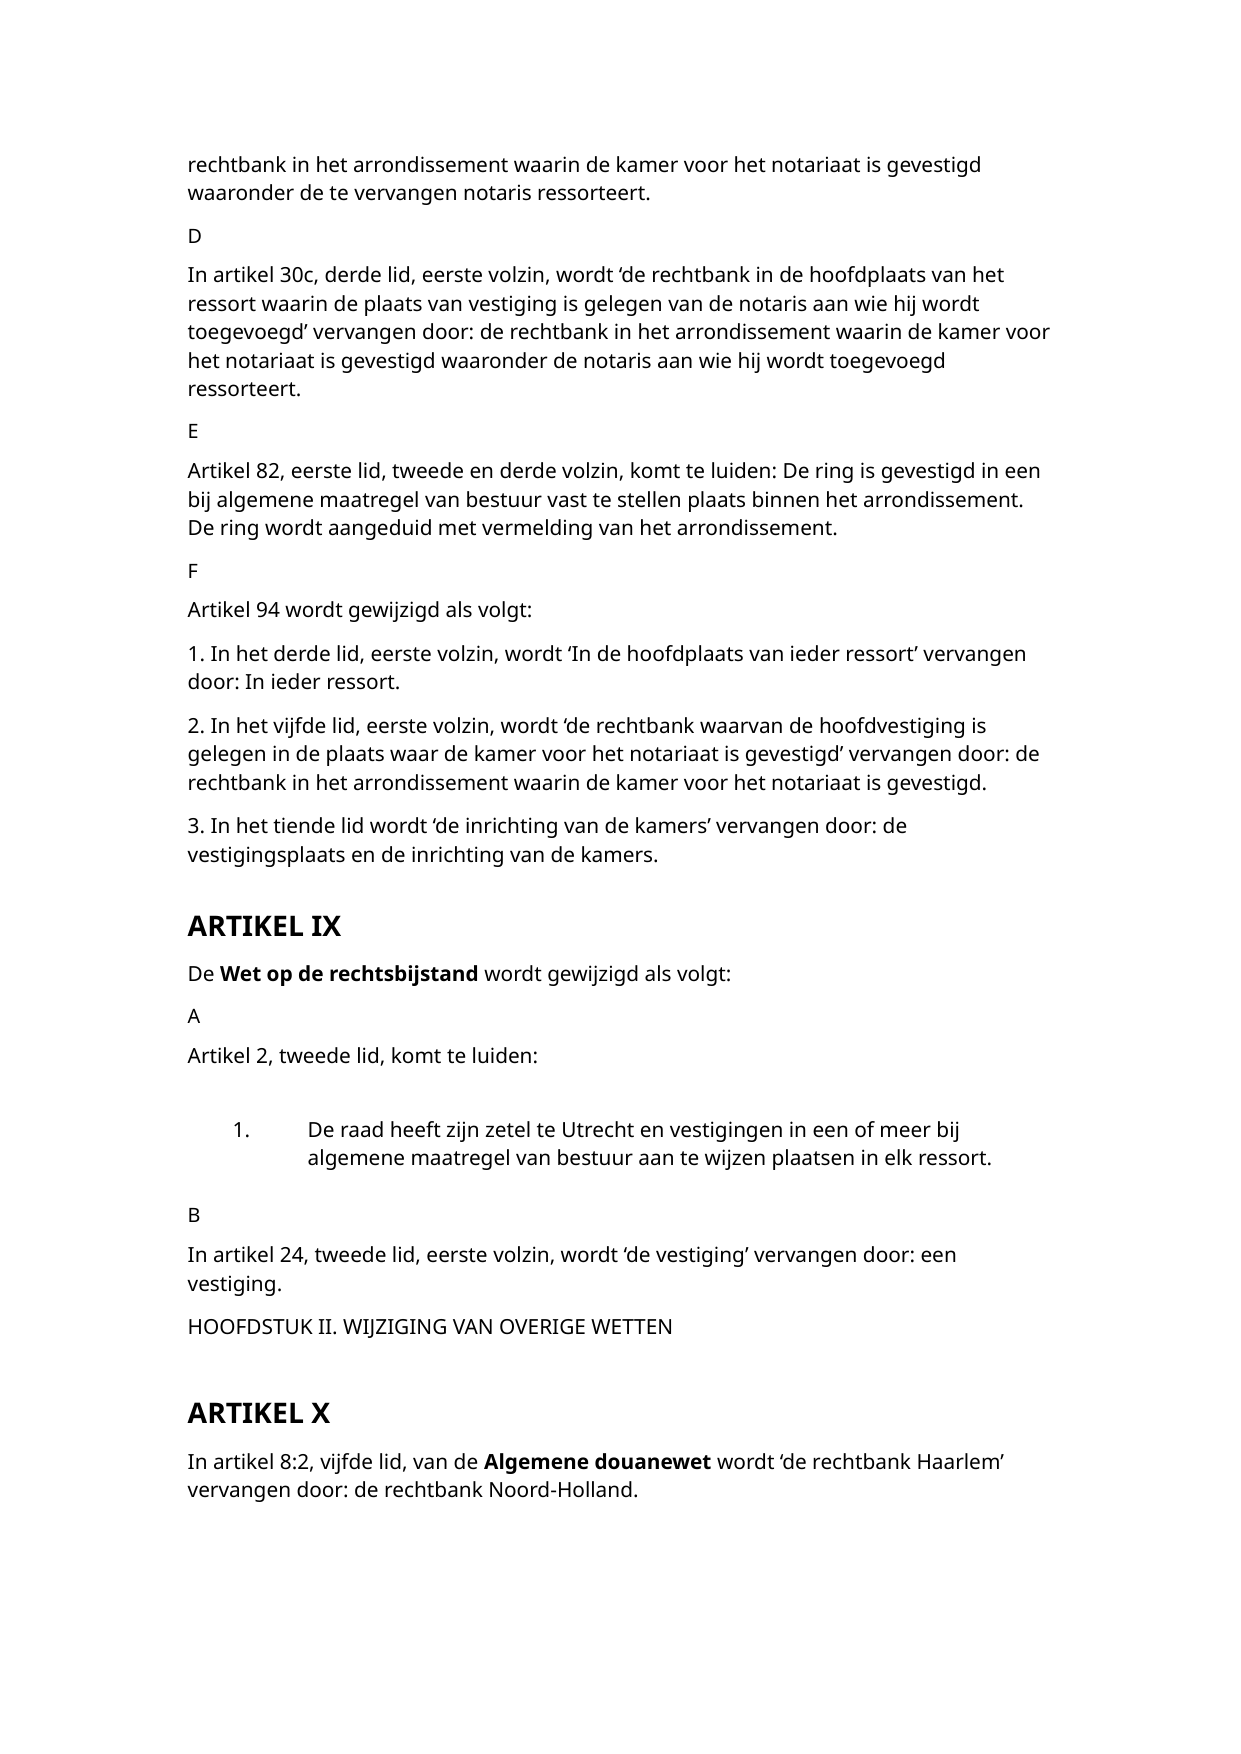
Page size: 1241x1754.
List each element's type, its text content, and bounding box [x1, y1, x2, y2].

subtitle ARTIKEL IX [187, 906, 1053, 944]
text De Wet op de rechtsbijstand wordt gewijzigd als volgt: [187, 959, 1053, 988]
text B [187, 1202, 1053, 1229]
subtitle HOOFDSTUK II. WIJZIGING VAN OVERIGE WETTEN [187, 1312, 1053, 1341]
text 2. In het vijfde lid, eerste volzin, wordt ‘de rechtbank waarvan de hoofdvestiging is gelegen in de plaats waar de kamer voor het notariaat is gevestigd’ vervangen door: de rechtbank in het arrondissement waarin de kamer voor het notariaat is gevestigd. [187, 711, 1053, 796]
text In artikel 8:2, vijfde lid, van de Algemene douanewet wordt ‘de rechtbank Haarlem’ vervangen door: de rechtbank Noord-Holland. [187, 1447, 1053, 1504]
subtitle ARTIKEL X [187, 1393, 1053, 1432]
text In artikel 30c, derde lid, eerste volzin, wordt ‘de rechtbank in de hoofdplaats van het ressort waarin de plaats van vestiging is gelegen van de notaris aan wie hij wordt toegevoegd’ vervangen door: de rechtbank in het arrondissement waarin de kamer voor het notariaat is gevestigd waaronder de notaris aan wie hij wordt toegevoegd ressorteert. [187, 261, 1053, 403]
text A [187, 1003, 1053, 1030]
text 1. In het derde lid, eerste volzin, wordt ‘In de hoofdplaats van ieder ressort’ vervangen door: In ieder ressort. [187, 639, 1053, 696]
list De raad heeft zijn zetel te Utrecht en vestigingen in een of meer bij algemene maatregel van bestuur aan te wijzen plaatsen in elk ressort. [232, 1115, 1053, 1172]
text F [187, 557, 1053, 584]
text D [187, 222, 1053, 249]
text rechtbank in het arrondissement waarin de kamer voor het notariaat is gevestigd waaronder de te vervangen notaris ressorteert. [187, 150, 1053, 207]
text Artikel 2, tweede lid, komt te luiden: [187, 1041, 1053, 1070]
text In artikel 24, tweede lid, eerste volzin, wordt ‘de vestiging’ vervangen door: een vestiging. [187, 1241, 1053, 1297]
text E [187, 418, 1053, 445]
text 3. In het tiende lid wordt ‘de inrichting van de kamers’ vervangen door: de vestigingsplaats en de inrichting van de kamers. [187, 811, 1053, 868]
text Artikel 94 wordt gewijzigd als volgt: [187, 596, 1053, 624]
text Artikel 82, eerste lid, tweede en derde volzin, komt te luiden: De ring is gevestigd in een bij algemene maatregel van bestuur vast te stellen plaats binnen het arrondissement. De ring wordt aangeduid met vermelding van het arrondissement. [187, 457, 1053, 542]
